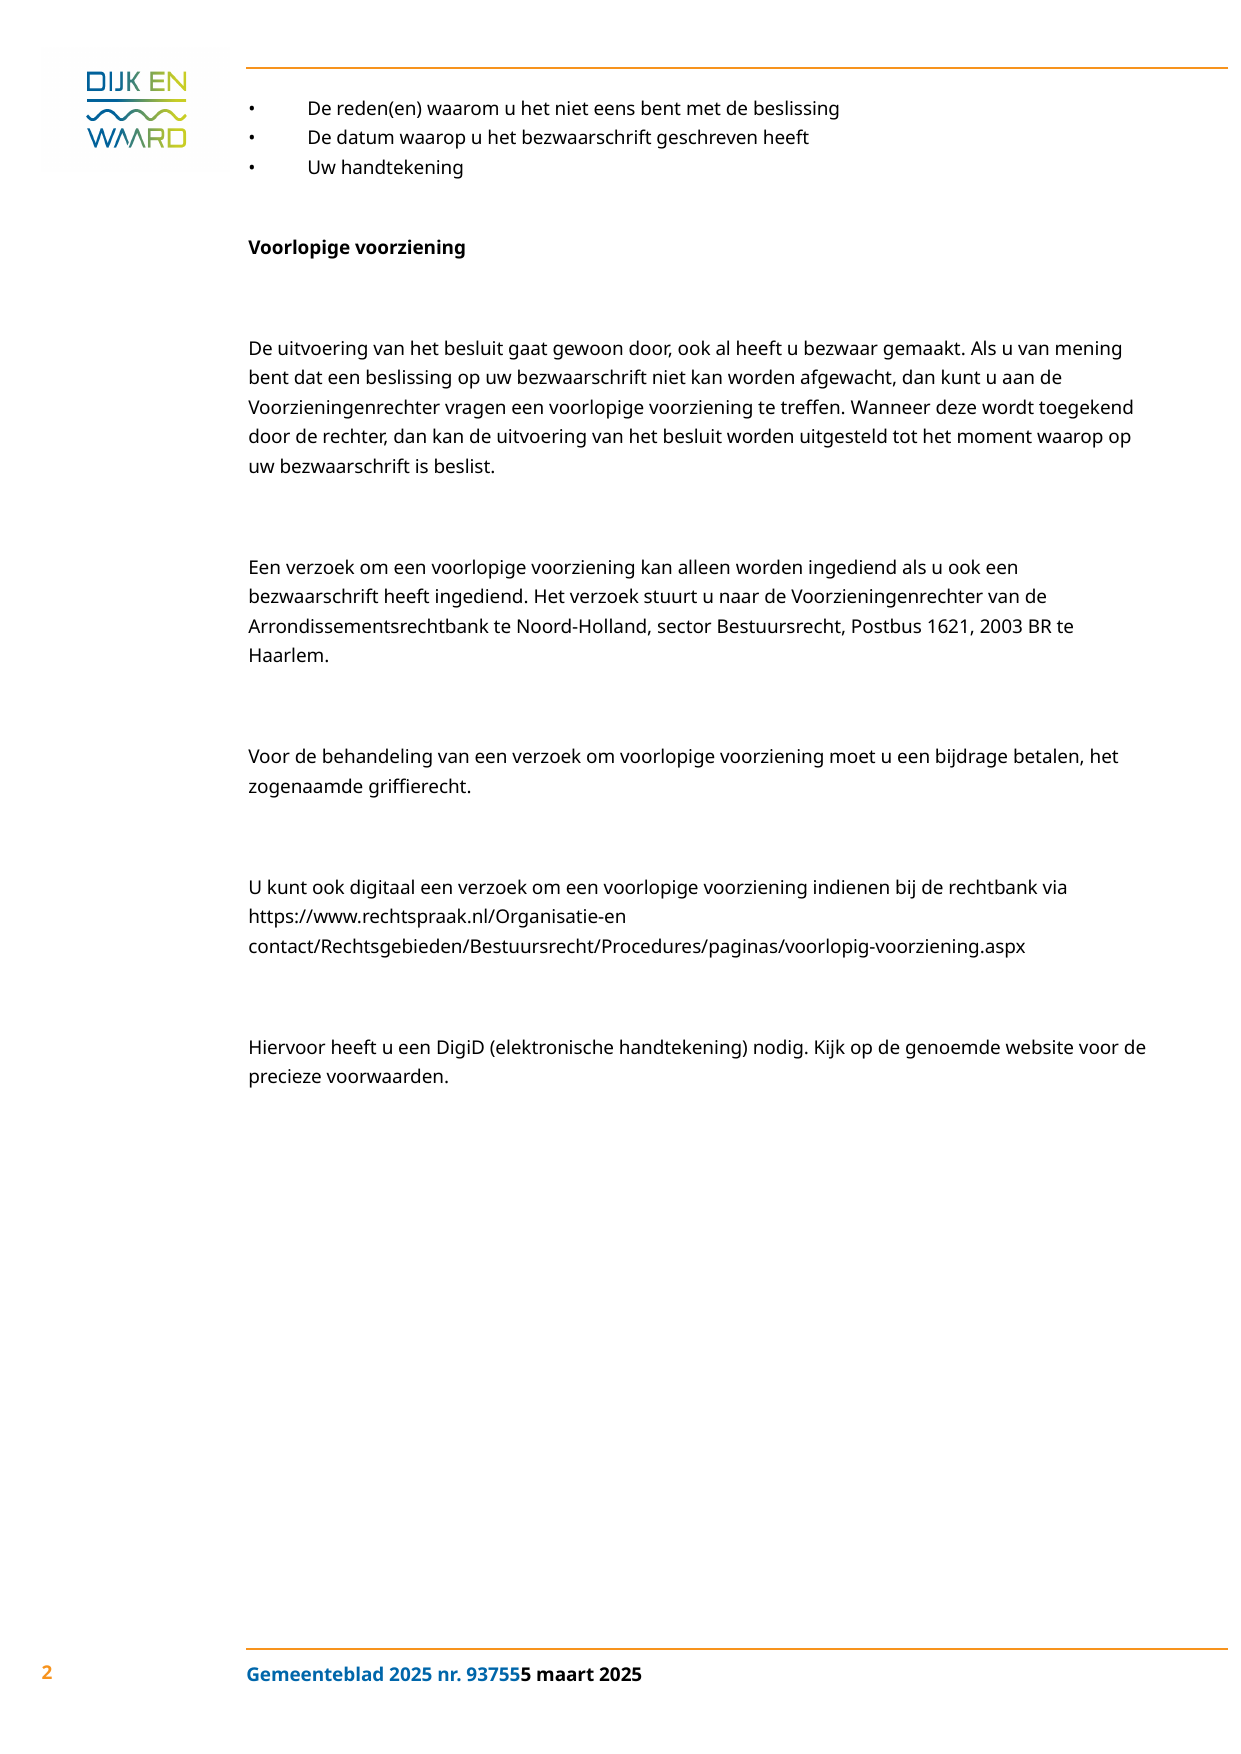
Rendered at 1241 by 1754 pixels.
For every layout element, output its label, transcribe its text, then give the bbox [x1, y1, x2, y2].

text Voorlopige voorziening [248, 234, 1152, 260]
text De uitvoering van het besluit gaat gewoon door, ook al heeft u bezwaar gemaakt. Als u van mening bent dat een beslissing op uw bezwaarschrift niet kan worden afgewacht, dan kunt u aan de Voorzieningenrechter vragen een voorlopige voorziening te treffen. Wanneer deze wordt toegekend door de rechter, dan kan de uitvoering van het besluit worden uitgesteld tot het moment waarop op uw bezwaarschrift is beslist. [248, 335, 1152, 479]
text U kunt ook digitaal een verzoek om een voorlopige voorziening indienen bij de rechtbank via https://www.rechtspraak.nl/Organisatie-en contact/Rechtsgebieden/Bestuursrecht/Procedures/paginas/voorlopig-voorziening.aspx [248, 874, 1152, 959]
list De datum waarop u het bezwaarschrift geschreven heeft [248, 124, 1152, 150]
picture [41, 47, 231, 172]
text Een verzoek om een voorlopige voorziening kan alleen worden ingediend als u ook een bezwaarschrift heeft ingediend. Het verzoek stuurt u naar de Voorzieningenrechter van de Arrondissementsrechtbank te Noord-Holland, sector Bestuursrecht, Postbus 1621, 2003 BR te Haarlem. [248, 554, 1152, 668]
list De reden(en) waarom u het niet eens bent met de beslissing [248, 95, 1152, 121]
text Hiervoor heeft u een DigiD (elektronische handtekening) nodig. Kijk op de genoemde website voor de precieze voorwaarden. [248, 1034, 1152, 1089]
list Uw handtekening [248, 154, 1152, 180]
text Voor de behandeling van een verzoek om voorlopige voorziening moet u een bijdrage betalen, het zogenaamde griffierecht. [248, 743, 1152, 799]
